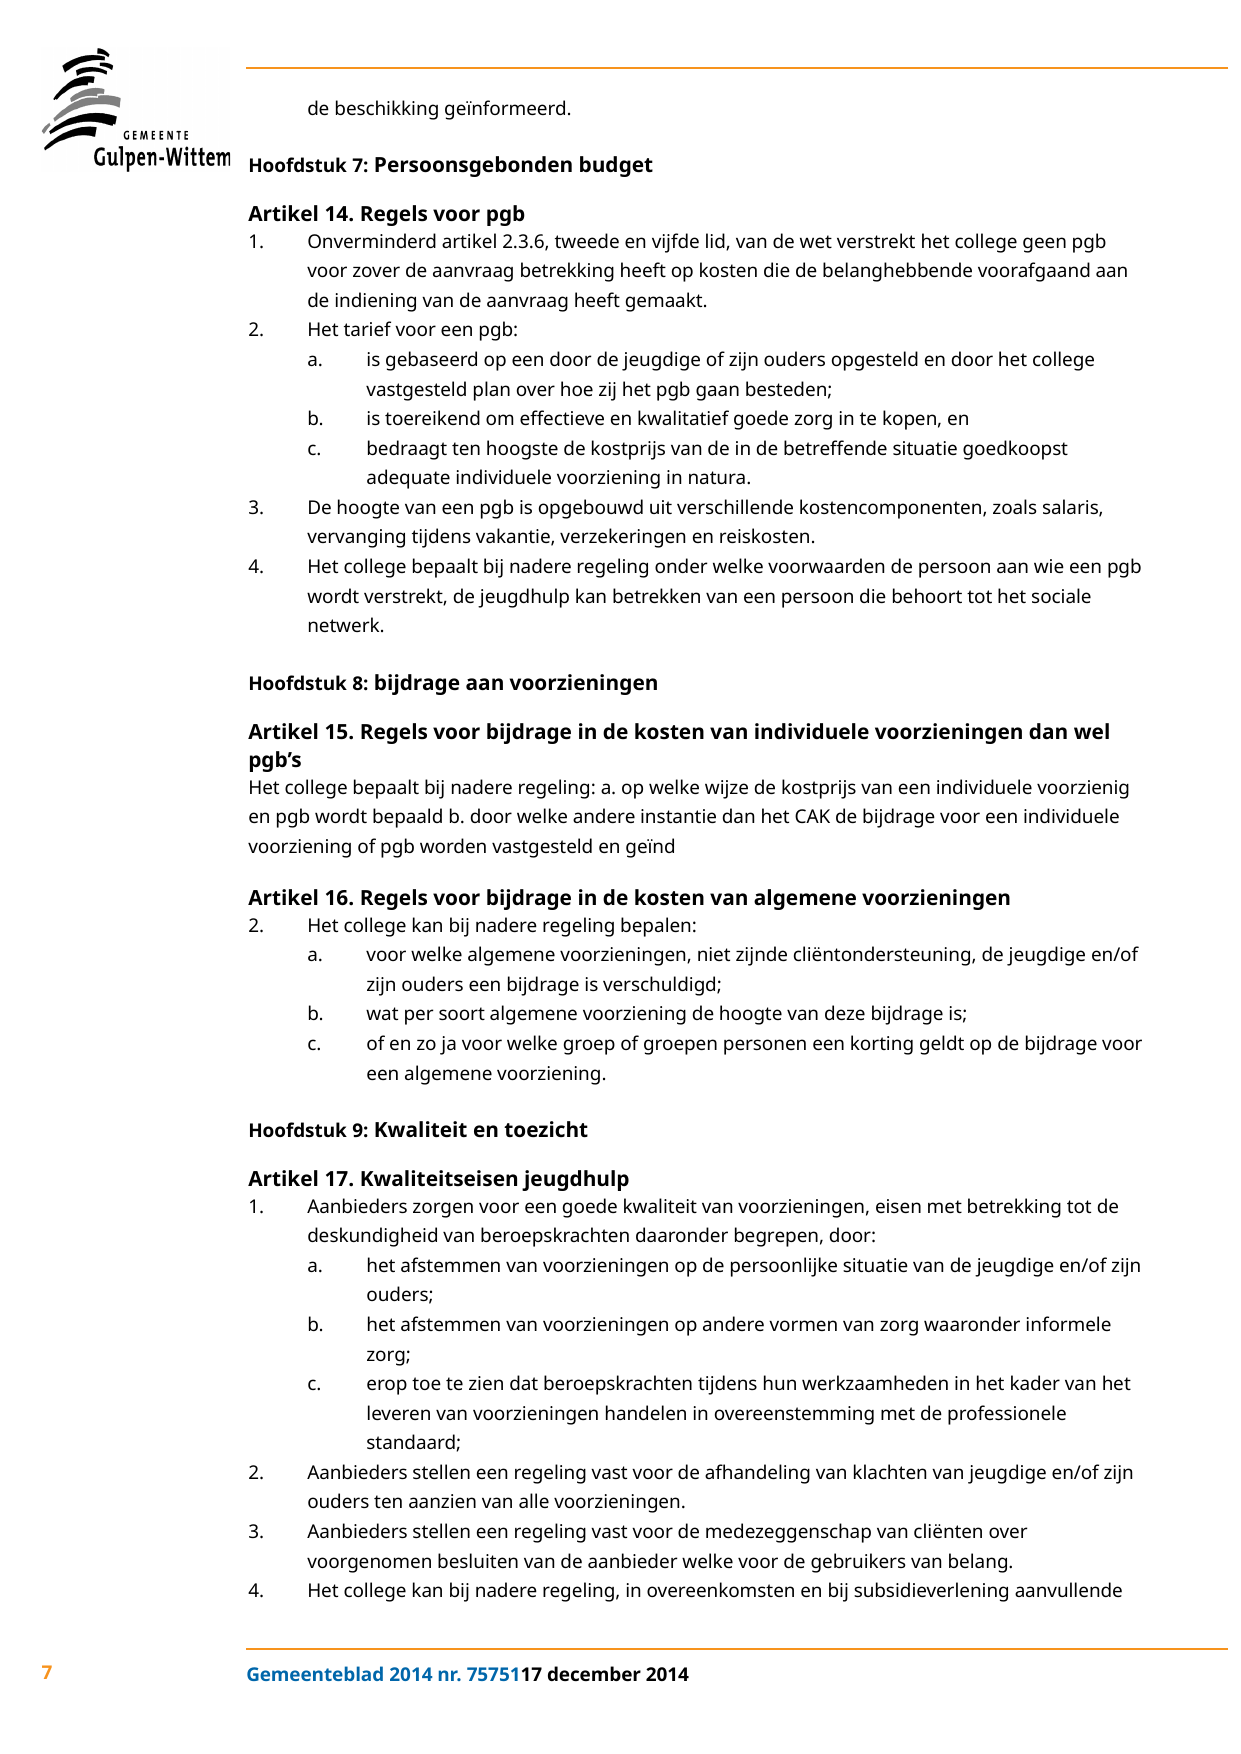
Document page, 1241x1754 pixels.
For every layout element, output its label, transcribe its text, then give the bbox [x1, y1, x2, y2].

list Aanbieders stellen een regeling vast voor de medezeggenschap van cliënten over voorgenomen besluiten van de aanbieder welke voor de gebruikers van belang. [248, 1518, 1152, 1573]
list of en zo ja voor welke groep of groepen personen een korting geldt op de bijdrage voor een algemene voorziening. [307, 1030, 1152, 1086]
text Artikel 17. Kwaliteitseisen jeugdhulp [248, 1164, 1152, 1193]
list Het college kan bij nadere regeling bepalen: [248, 912, 1152, 938]
text Hoofdstuk 8: bijdrage aan voorzieningen [248, 668, 1152, 696]
list voor welke algemene voorzieningen, niet zijnde cliëntondersteuning, de jeugdige en/of zijn ouders een bijdrage is verschuldigd; [307, 941, 1152, 997]
text Hoofdstuk 9: Kwaliteit en toezicht [248, 1115, 1152, 1143]
text Artikel 15. Regels voor bijdrage in de kosten van individuele voorzieningen dan wel pgb’s [248, 717, 1152, 774]
list Aanbieders stellen een regeling vast voor de afhandeling van klachten van jeugdige en/of zijn ouders ten aanzien van alle voorzieningen. [248, 1459, 1152, 1514]
list Het college bepaalt bij nadere regeling onder welke voorwaarden de persoon aan wie een pgb wordt verstrekt, de jeugdhulp kan betrekken van een persoon die behoort tot het sociale netwerk. [248, 553, 1152, 638]
list wat per soort algemene voorziening de hoogte van deze bijdrage is; [307, 1001, 1152, 1026]
list het afstemmen van voorzieningen op andere vormen van zorg waaronder informele zorg; [307, 1311, 1152, 1366]
text Het college bepaalt bij nadere regeling: a. op welke wijze de kostprijs van een individuele voorzienig en pgb wordt bepaald b. door welke andere instantie dan het CAK de bijdrage voor een individuele voorziening of pgb worden vastgesteld en geïnd [248, 774, 1152, 859]
text Hoofdstuk 7: Persoonsgebonden budget [248, 150, 1152, 178]
list erop toe te zien dat beroepskrachten tijdens hun werkzaamheden in het kader van het leveren van voorzieningen handelen in overeenstemming met de professionele standaard; [307, 1370, 1152, 1455]
list is toereikend om effectieve en kwalitatief goede zorg in te kopen, en [307, 405, 1152, 431]
list Aanbieders zorgen voor een goede kwaliteit van voorzieningen, eisen met betrekking tot de deskundigheid van beroepskrachten daaronder begrepen, door: [248, 1193, 1152, 1248]
text Artikel 14. Regels voor pgb [248, 199, 1152, 228]
list het afstemmen van voorzieningen op de persoonlijke situatie van de jeugdige en/of zijn ouders; [307, 1252, 1152, 1307]
list Onverminderd artikel 2.3.6, tweede en vijfde lid, van de wet verstrekt het college geen pgb voor zover de aanvraag betrekking heeft op kosten die de belanghebbende voorafgaand aan de indiening van de aanvraag heeft gemaakt. [248, 228, 1152, 313]
list de beschikking geïnformeerd. [248, 95, 1152, 121]
list bedraagt ten hoogste de kostprijs van de in de betreffende situatie goedkoopst adequate individuele voorziening in natura. [307, 435, 1152, 490]
list Het tarief voor een pgb: [248, 317, 1152, 342]
list De hoogte van een pgb is opgebouwd uit verschillende kostencomponenten, zoals salaris, vervanging tijdens vakantie, verzekeringen en reiskosten. [248, 494, 1152, 549]
list is gebaseerd op een door de jeugdige of zijn ouders opgesteld en door het college vastgesteld plan over hoe zij het pgb gaan besteden; [307, 346, 1152, 401]
picture [41, 47, 231, 172]
list Het college kan bij nadere regeling, in overeenkomsten en bij subsidieverlening aanvullende [248, 1577, 1152, 1603]
text Artikel 16. Regels voor bijdrage in de kosten van algemene voorzieningen [248, 883, 1152, 912]
